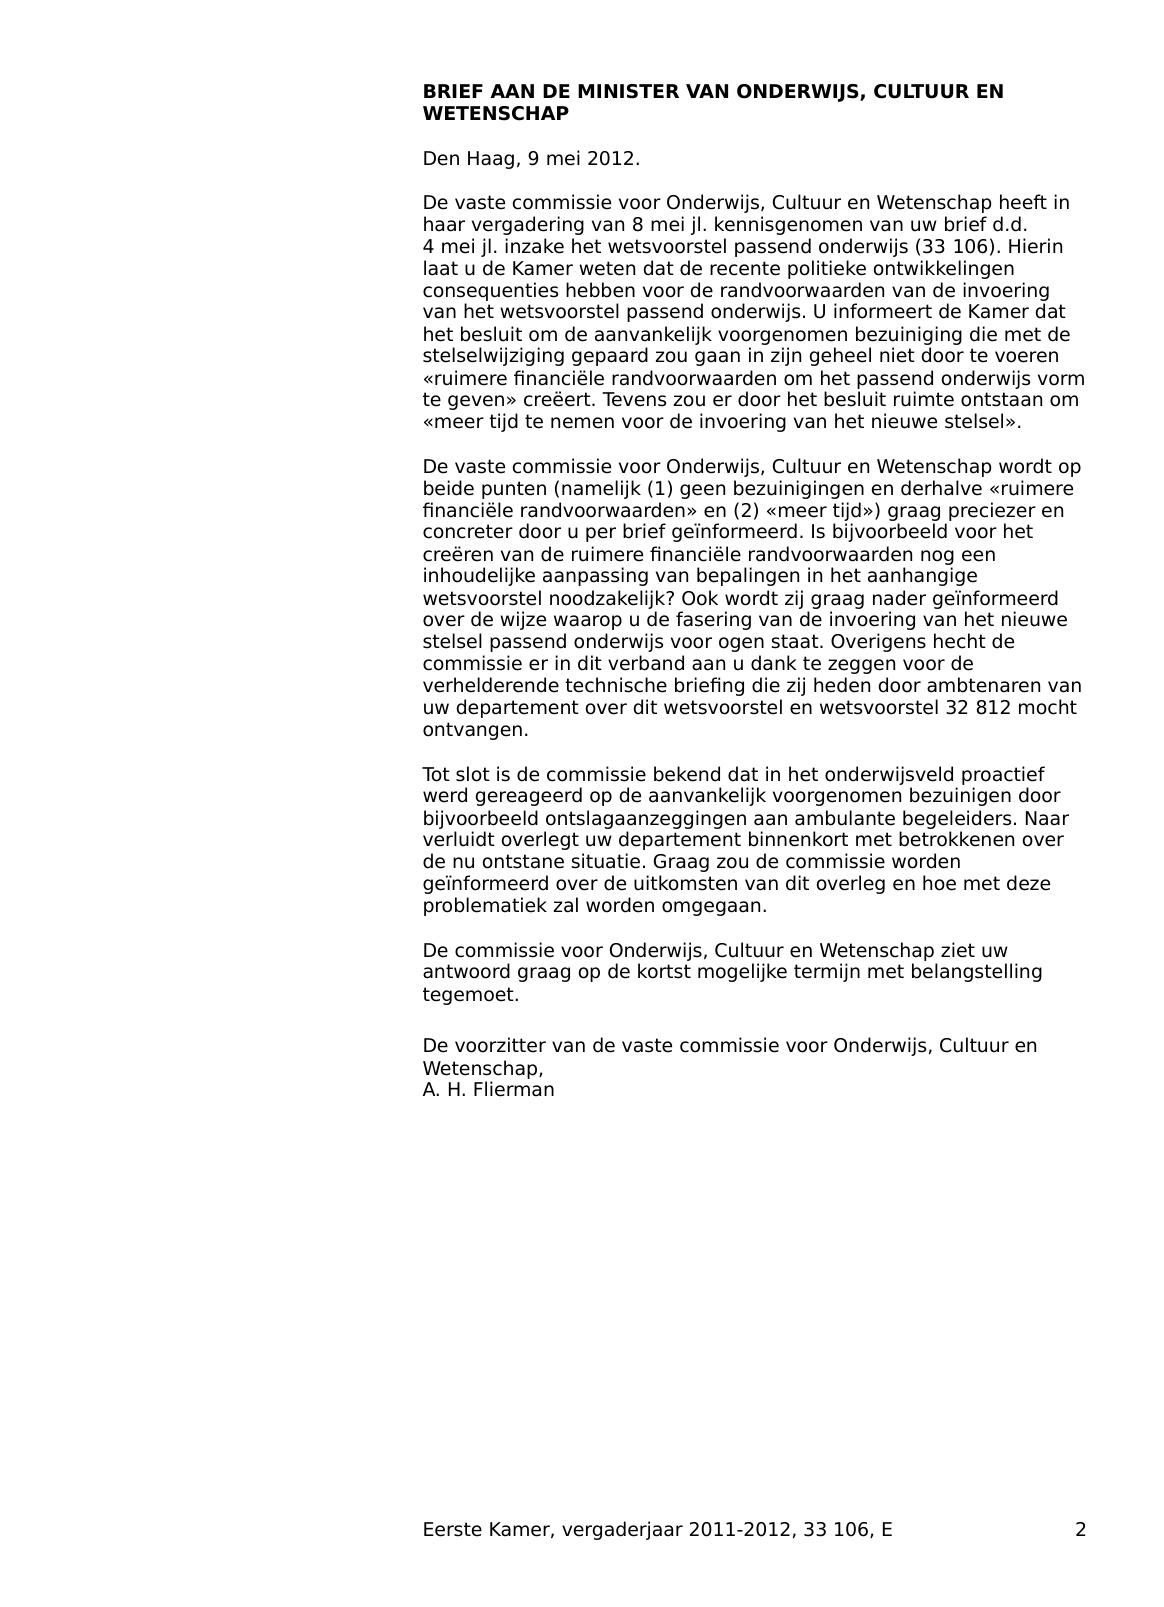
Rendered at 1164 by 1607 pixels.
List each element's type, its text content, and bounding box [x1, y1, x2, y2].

text De commissie voor Onderwijs, Cultuur en Wetenschap ziet uw antwoord graag op de kortst mogelijke termijn met belangstelling tegemoet. [422, 939, 1087, 1005]
text De vaste commissie voor Onderwijs, Cultuur en Wetenschap wordt op beide punten (namelijk (1) geen bezuinigingen en derhalve «ruimere financiële randvoorwaarden» en (2) «meer tijd») graag preciezer en concreter door u per brief geïnformeerd. Is bijvoorbeeld voor het creëren van de ruimere financiële randvoorwaarden nog een inhoudelijke aanpassing van bepalingen in het aanhangige wetsvoorstel noodzakelijk? Ook wordt zij graag nader geïnformeerd over de wijze waarop u de fasering van de invoering van het nieuwe stelsel passend onderwijs voor ogen staat. Overigens hecht de commissie er in dit verband aan u dank te zeggen voor de verhelderende technische briefing die zij heden door ambtenaren van uw departement over dit wetsvoorstel en wetsvoorstel 32 812 mocht ontvangen. [422, 456, 1087, 741]
subtitle BRIEF AAN DE MINISTER VAN ONDERWIJS, CULTUUR EN WETENSCHAP [422, 81, 1087, 125]
text De vaste commissie voor Onderwijs, Cultuur en Wetenschap heeft in haar vergadering van 8 mei jl. kennisgenomen van uw brief d.d. 4 mei jl. inzake het wetsvoorstel passend onderwijs (33 106). Hierin laat u de Kamer weten dat de recente politieke ontwikkelingen consequenties hebben voor de randvoorwaarden van de invoering van het wetsvoorstel passend onderwijs. U informeert de Kamer dat het besluit om de aanvankelijk voorgenomen bezuiniging die met de stelselwijziging gepaard zou gaan in zijn geheel niet door te voeren «ruimere financiële randvoorwaarden om het passend onderwijs vorm te geven» creëert. Tevens zou er door het besluit ruimte ontstaan om «meer tijd te nemen voor de invoering van het nieuwe stelsel». [422, 192, 1087, 433]
text Den Haag, 9 mei 2012. [422, 147, 1087, 169]
text Tot slot is de commissie bekend dat in het onderwijsveld proactief werd gereageerd op de aanvankelijk voorgenomen bezuinigen door bijvoorbeeld ontslagaanzeggingen aan ambulante begeleiders. Naar verluidt overlegt uw departement binnenkort met betrokkenen over de nu ontstane situatie. Graag zou de commissie worden geïnformeerd over de uitkomsten van dit overleg en hoe met deze problematiek zal worden omgegaan. [422, 763, 1087, 917]
text De voorzitter van de vaste commissie voor Onderwijs, Cultuur en Wetenschap, A. H. Flierman [422, 1035, 1087, 1101]
